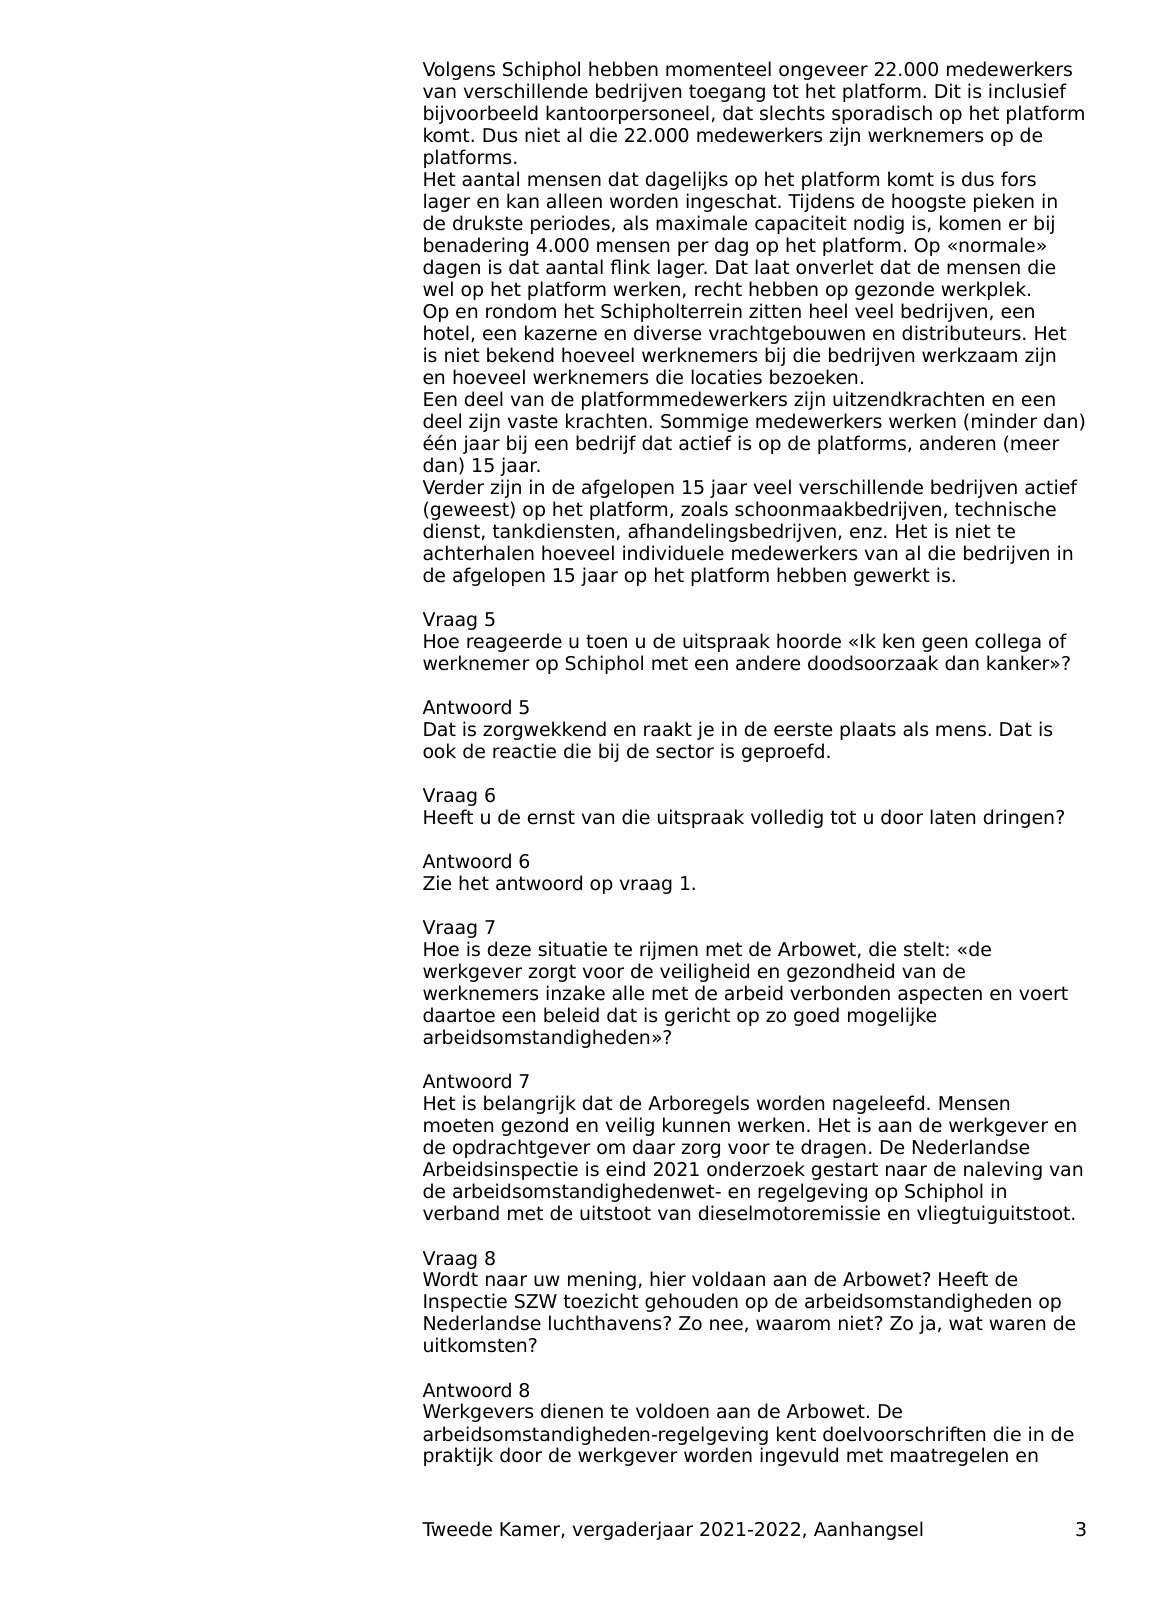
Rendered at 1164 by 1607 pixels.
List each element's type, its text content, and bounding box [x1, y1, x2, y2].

text Hoe reageerde u toen u de uitspraak hoorde «Ik ken geen collega of werknemer op Schiphol met een andere doodsoorzaak dan kanker»? [422, 631, 1087, 675]
text Vraag 6 [422, 785, 1087, 807]
text Hoe is deze situatie te rijmen met de Arbowet, die stelt: «de werkgever zorgt voor de veiligheid en gezondheid van de werknemers inzake alle met de arbeid verbonden aspecten en voert daartoe een beleid dat is gericht op zo goed mogelijke arbeidsomstandigheden»? [422, 939, 1087, 1049]
text Het aantal mensen dat dagelijks op het platform komt is dus fors lager en kan alleen worden ingeschat. Tijdens de hoogste pieken in de drukste periodes, als maximale capaciteit nodig is, komen er bij benadering 4.000 mensen per dag op het platform. Op «normale» dagen is dat aantal flink lager. Dat laat onverlet dat de mensen die wel op het platform werken, recht hebben op gezonde werkplek. [422, 169, 1087, 301]
text Vraag 8 [422, 1247, 1087, 1269]
text Antwoord 6 [422, 851, 1087, 873]
text Heeft u de ernst van die uitspraak volledig tot u door laten dringen? [422, 807, 1087, 829]
text Vraag 7 [422, 917, 1087, 939]
text Verder zijn in de afgelopen 15 jaar veel verschillende bedrijven actief (geweest) op het platform, zoals schoonmaakbedrijven, technische dienst, tankdiensten, afhandelingsbedrijven, enz. Het is niet te achterhalen hoeveel individuele medewerkers van al die bedrijven in de afgelopen 15 jaar op het platform hebben gewerkt is. [422, 477, 1087, 587]
text Vraag 5 [422, 609, 1087, 631]
text Het is belangrijk dat de Arboregels worden nageleefd. Mensen moeten gezond en veilig kunnen werken. Het is aan de werkgever en de opdrachtgever om daar zorg voor te dragen. De Nederlandse Arbeidsinspectie is eind 2021 onderzoek gestart naar de naleving van de arbeidsomstandighedenwet- en regelgeving op Schiphol in verband met de uitstoot van dieselmotoremissie en vliegtuiguitstoot. [422, 1093, 1087, 1225]
text Op en rondom het Schipholterrein zitten heel veel bedrijven, een hotel, een kazerne en diverse vrachtgebouwen en distributeurs. Het is niet bekend hoeveel werknemers bij die bedrijven werkzaam zijn en hoeveel werknemers die locaties bezoeken. [422, 301, 1087, 389]
text Een deel van de platformmedewerkers zijn uitzendkrachten en een deel zijn vaste krachten. Sommige medewerkers werken (minder dan) één jaar bij een bedrijf dat actief is op de platforms, anderen (meer dan) 15 jaar. [422, 389, 1087, 477]
text Antwoord 7 [422, 1071, 1087, 1093]
text Antwoord 5 [422, 697, 1087, 719]
text Dat is zorgwekkend en raakt je in de eerste plaats als mens. Dat is ook de reactie die bij de sector is geproefd. [422, 719, 1087, 763]
text Antwoord 8 [422, 1379, 1087, 1401]
text Zie het antwoord op vraag 1. [422, 873, 1087, 895]
text Volgens Schiphol hebben momenteel ongeveer 22.000 medewerkers van verschillende bedrijven toegang tot het platform. Dit is inclusief bijvoorbeeld kantoorpersoneel, dat slechts sporadisch op het platform komt. Dus niet al die 22.000 medewerkers zijn werknemers op de platforms. [422, 59, 1087, 169]
text Wordt naar uw mening, hier voldaan aan de Arbowet? Heeft de Inspectie SZW toezicht gehouden op de arbeidsomstandigheden op Nederlandse luchthavens? Zo nee, waarom niet? Zo ja, wat waren de uitkomsten? [422, 1269, 1087, 1357]
text Werkgevers dienen te voldoen aan de Arbowet. De arbeidsomstandigheden-regelgeving kent doelvoorschriften die in de praktijk door de werkgever worden ingevuld met maatregelen en [422, 1401, 1087, 1467]
